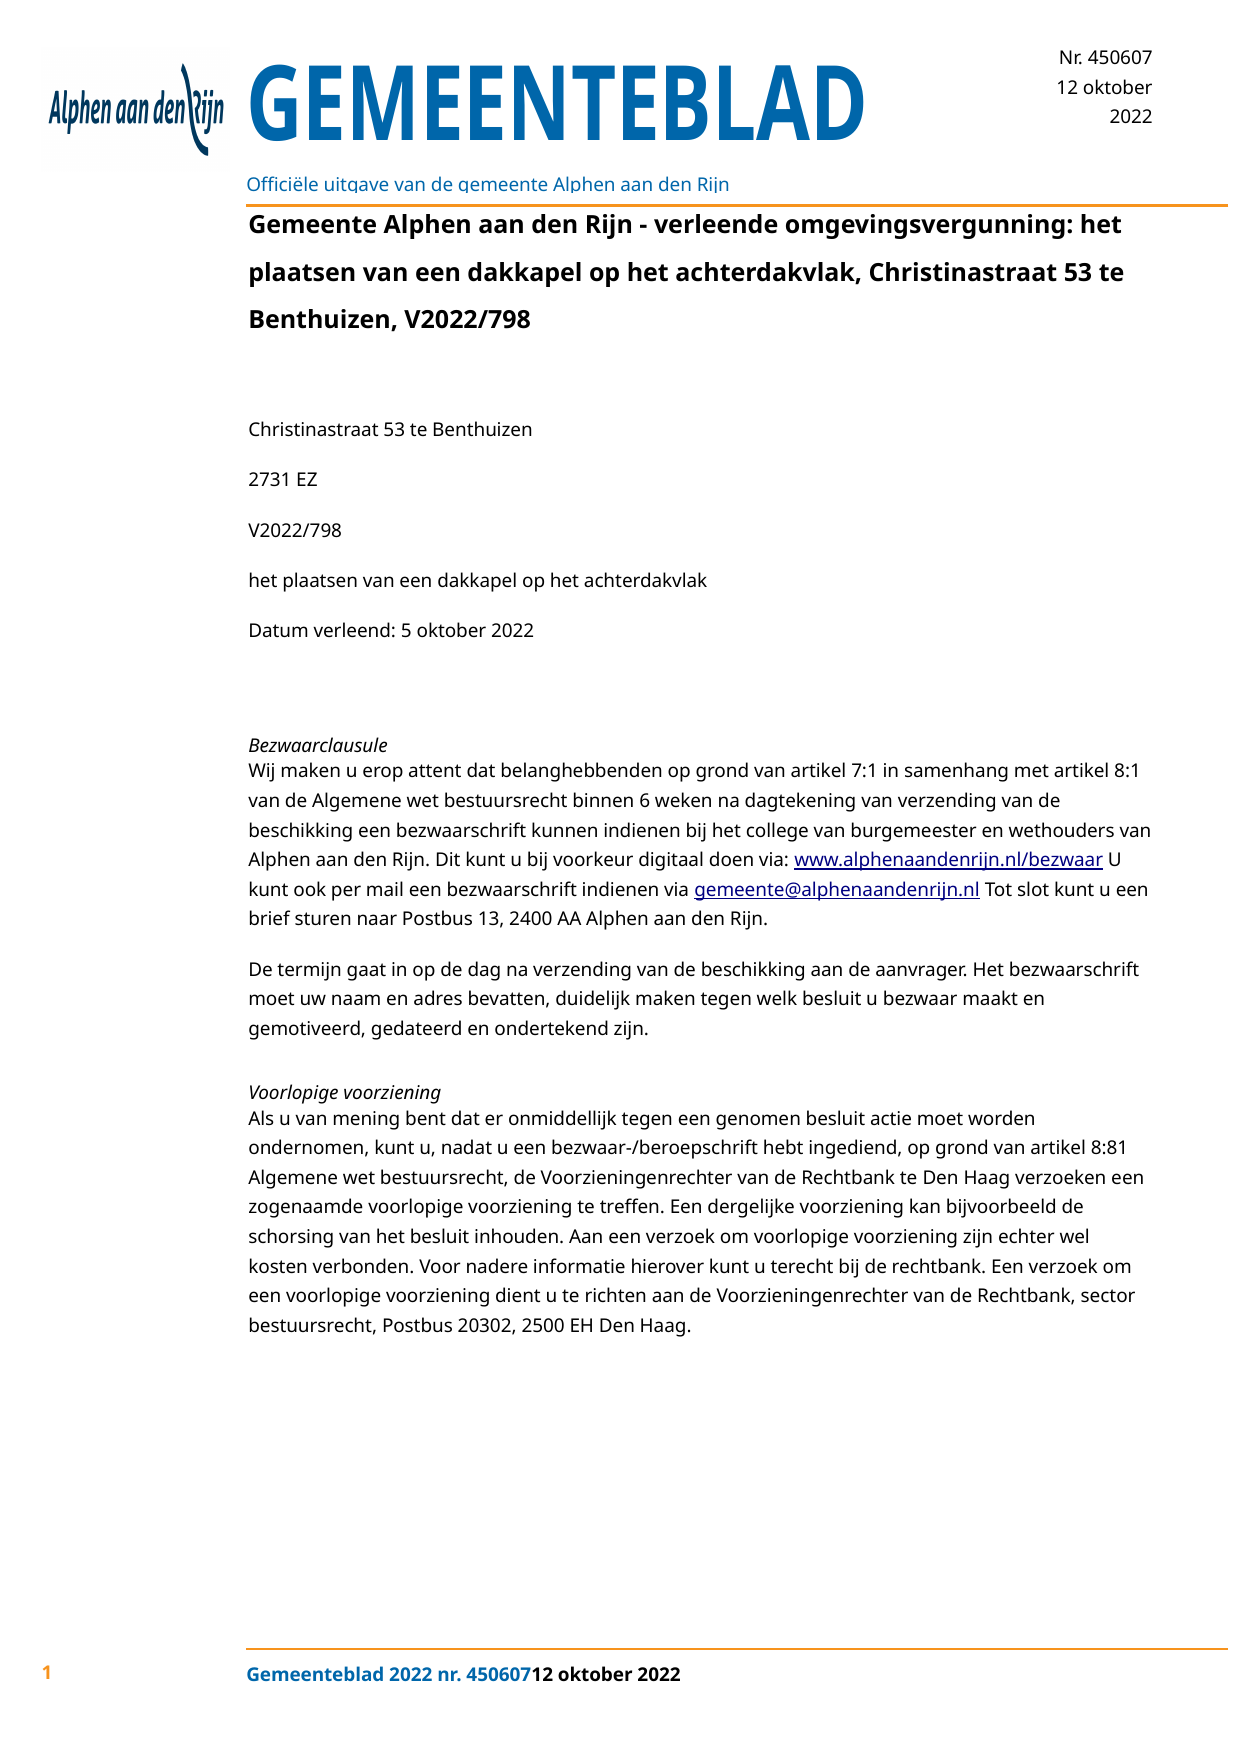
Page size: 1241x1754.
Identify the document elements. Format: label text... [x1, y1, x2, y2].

text Gemeente Alphen aan den Rijn - verleende omgevingsvergunning: het plaatsen van een dakkapel op het achterdakvlak, Christinastraat 53 te Benthuizen, V2022/798 [248, 207, 1152, 336]
text Bezwaarclausule [248, 732, 1152, 758]
text Als u van mening bent dat er onmiddellijk tegen een genomen besluit actie moet worden ondernomen, kunt u, nadat u een bezwaar-/beroepschrift hebt ingediend, op grond van artikel 8:81 Algemene wet bestuursrecht, de Voorzieningenrechter van de Rechtbank te Den Haag verzoeken een zogenaamde voorlopige voorziening te treffen. Een dergelijke voorziening kan bijvoorbeeld de schorsing van het besluit inhouden. Aan een verzoek om voorlopige voorziening zijn echter wel kosten verbonden. Voor nadere informatie hierover kunt u terecht bij de rechtbank. Een verzoek om een voorlopige voorziening dient u te richten aan de Voorzieningenrechter van de Rechtbank, sector bestuursrecht, Postbus 20302, 2500 EH Den Haag. [248, 1105, 1152, 1338]
picture [41, 47, 231, 172]
text het plaatsen van een dakkapel op het achterdakvlak [248, 567, 1152, 593]
text Christinastraat 53 te Benthuizen [248, 416, 1152, 442]
text Wij maken u erop attent dat belanghebbenden op grond van artikel 7:1 in samenhang met artikel 8:1 van de Algemene wet bestuursrecht binnen 6 weken na dagtekening van verzending van de beschikking een bezwaarschrift kunnen indienen bij het college van burgemeester en wethouders van Alphen aan den Rijn. Dit kunt u bij voorkeur digitaal doen via: www.alphenaandenrijn.nl/bezwaar U kunt ook per mail een bezwaarschrift indienen via gemeente@alphenaandenrijn.nl Tot slot kunt u een brief sturen naar Postbus 13, 2400 AA Alphen aan den Rijn. [248, 758, 1152, 931]
text Voorlopige voorziening [248, 1079, 1152, 1105]
text 2731 EZ [248, 466, 1152, 492]
text De termijn gaat in op de dag na verzending van de beschikking aan de aanvrager. Het bezwaarschrift moet uw naam en adres bevatten, duidelijk maken tegen welk besluit u bezwaar maakt en gemotiveerd, gedateerd en ondertekend zijn. [248, 956, 1152, 1041]
text V2022/798 [248, 517, 1152, 542]
text Datum verleend: 5 oktober 2022 [248, 618, 1152, 643]
